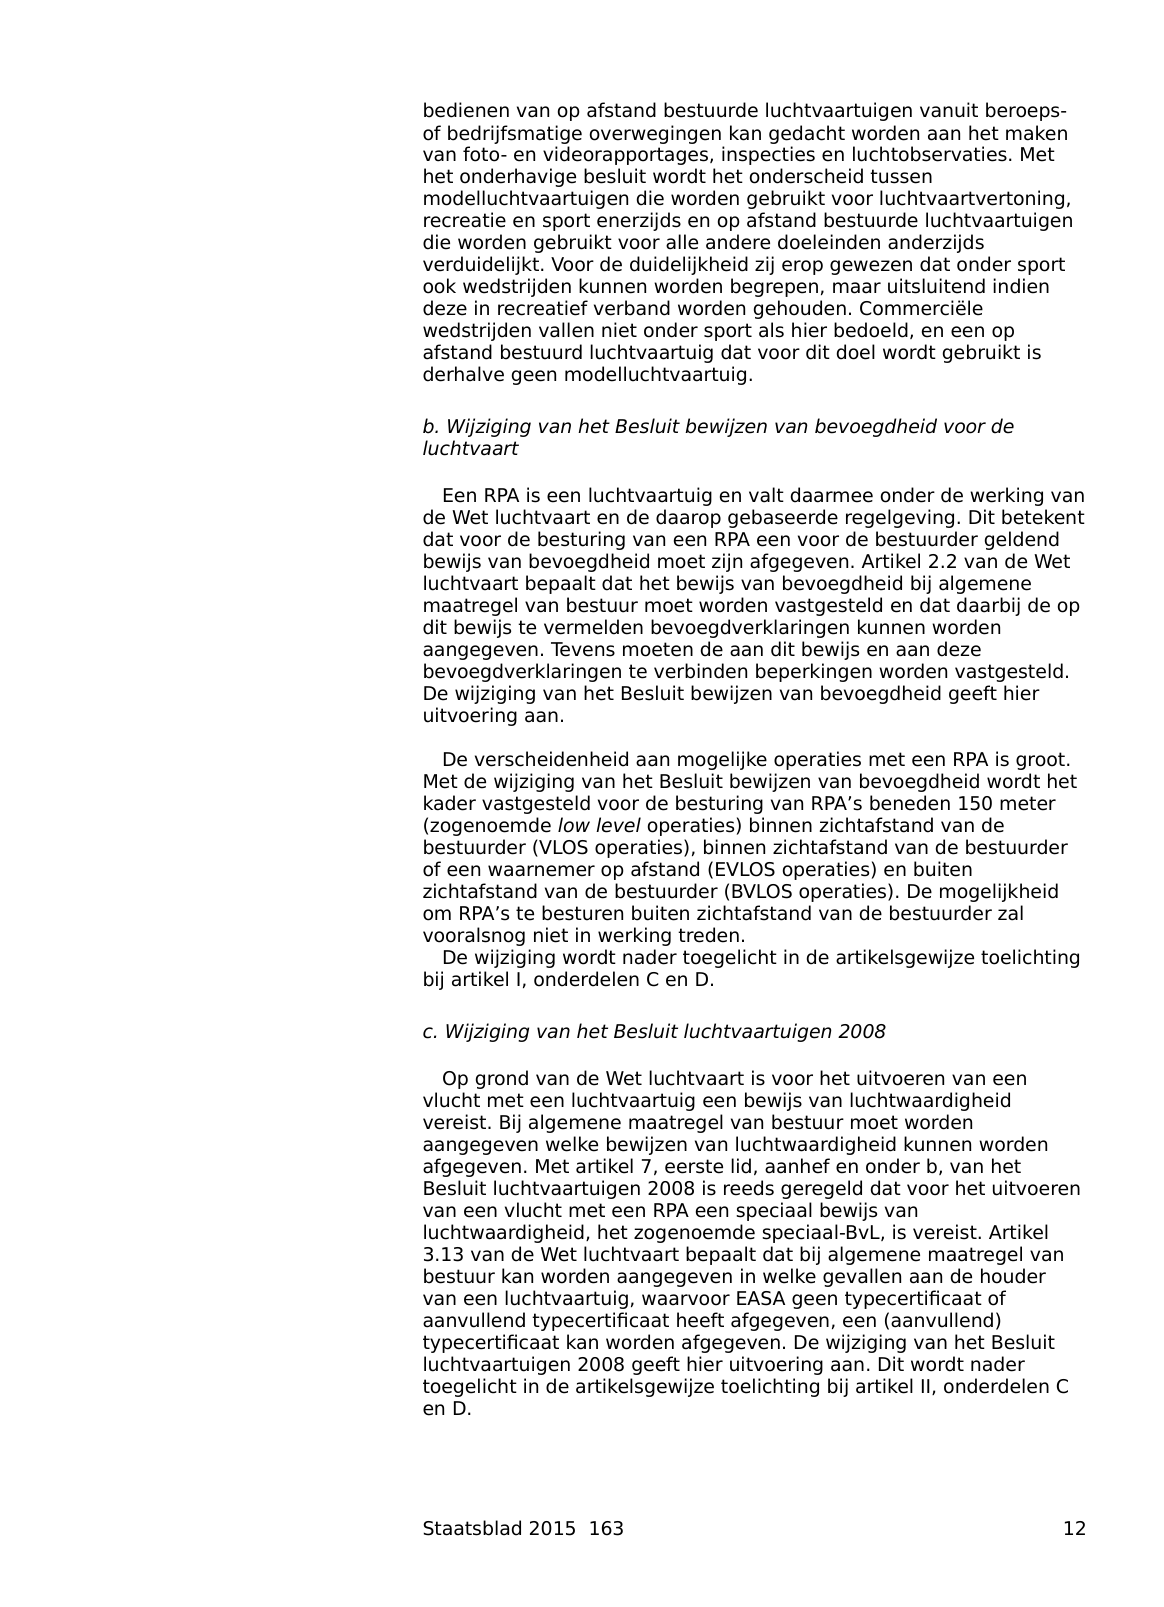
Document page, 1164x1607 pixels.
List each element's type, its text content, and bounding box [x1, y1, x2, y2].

text Een RPA is een luchtvaartuig en valt daarmee onder de werking van de Wet luchtvaart en de daarop gebaseerde regelgeving. Dit betekent dat voor de besturing van een RPA een voor de bestuurder geldend bewijs van bevoegdheid moet zijn afgegeven. Artikel 2.2 van de Wet luchtvaart bepaalt dat het bewijs van bevoegdheid bij algemene maatregel van bestuur moet worden vastgesteld en dat daarbij de op dit bewijs te vermelden bevoegdverklaringen kunnen worden aangegeven. Tevens moeten de aan dit bewijs en aan deze bevoegdverklaringen te verbinden beperkingen worden vastgesteld. De wijziging van het Besluit bewijzen van bevoegdheid geeft hier uitvoering aan. [422, 485, 1087, 727]
text De verscheidenheid aan mogelijke operaties met een RPA is groot. Met de wijziging van het Besluit bewijzen van bevoegdheid wordt het kader vastgesteld voor de besturing van RPA’s beneden 150 meter (zogenoemde low level operaties) binnen zichtafstand van de bestuurder (VLOS operaties), binnen zichtafstand van de bestuurder of een waarnemer op afstand (EVLOS operaties) en buiten zichtafstand van de bestuurder (BVLOS operaties). De mogelijkheid om RPA’s te besturen buiten zichtafstand van de bestuurder zal vooralsnog niet in werking treden. [422, 749, 1087, 947]
text Op grond van de Wet luchtvaart is voor het uitvoeren van een vlucht met een luchtvaartuig een bewijs van luchtwaardigheid vereist. Bij algemene maatregel van bestuur moet worden aangegeven welke bewijzen van luchtwaardigheid kunnen worden afgegeven. Met artikel 7, eerste lid, aanhef en onder b, van het Besluit luchtvaartuigen 2008 is reeds geregeld dat voor het uitvoeren van een vlucht met een RPA een speciaal bewijs van luchtwaardigheid, het zogenoemde speciaal-BvL, is vereist. Artikel 3.13 van de Wet luchtvaart bepaalt dat bij algemene maatregel van bestuur kan worden aangegeven in welke gevallen aan de houder van een luchtvaartuig, waarvoor EASA geen typecertificaat of aanvullend typecertificaat heeft afgegeven, een (aanvullend) typecertificaat kan worden afgegeven. De wijziging van het Besluit luchtvaartuigen 2008 geeft hier uitvoering aan. Dit wordt nader toegelicht in de artikelsgewijze toelichting bij artikel II, onderdelen C en D. [422, 1068, 1087, 1419]
subtitle c. Wijziging van het Besluit luchtvaartuigen 2008 [422, 1021, 1087, 1043]
text De wijziging wordt nader toegelicht in de artikelsgewijze toelichting bij artikel I, onderdelen C en D. [422, 947, 1087, 991]
subtitle b. Wijziging van het Besluit bewijzen van bevoegdheid voor de luchtvaart [422, 416, 1087, 460]
text bedienen van op afstand bestuurde luchtvaartuigen vanuit beroeps- of bedrijfsmatige overwegingen kan gedacht worden aan het maken van foto- en videorapportages, inspecties en luchtobservaties. Met het onderhavige besluit wordt het onderscheid tussen modelluchtvaartuigen die worden gebruikt voor luchtvaartvertoning, recreatie en sport enerzijds en op afstand bestuurde luchtvaartuigen die worden gebruikt voor alle andere doeleinden anderzijds verduidelijkt. Voor de duidelijkheid zij erop gewezen dat onder sport ook wedstrijden kunnen worden begrepen, maar uitsluitend indien deze in recreatief verband worden gehouden. Commerciële wedstrijden vallen niet onder sport als hier bedoeld, en een op afstand bestuurd luchtvaartuig dat voor dit doel wordt gebruikt is derhalve geen modelluchtvaartuig. [422, 100, 1087, 386]
